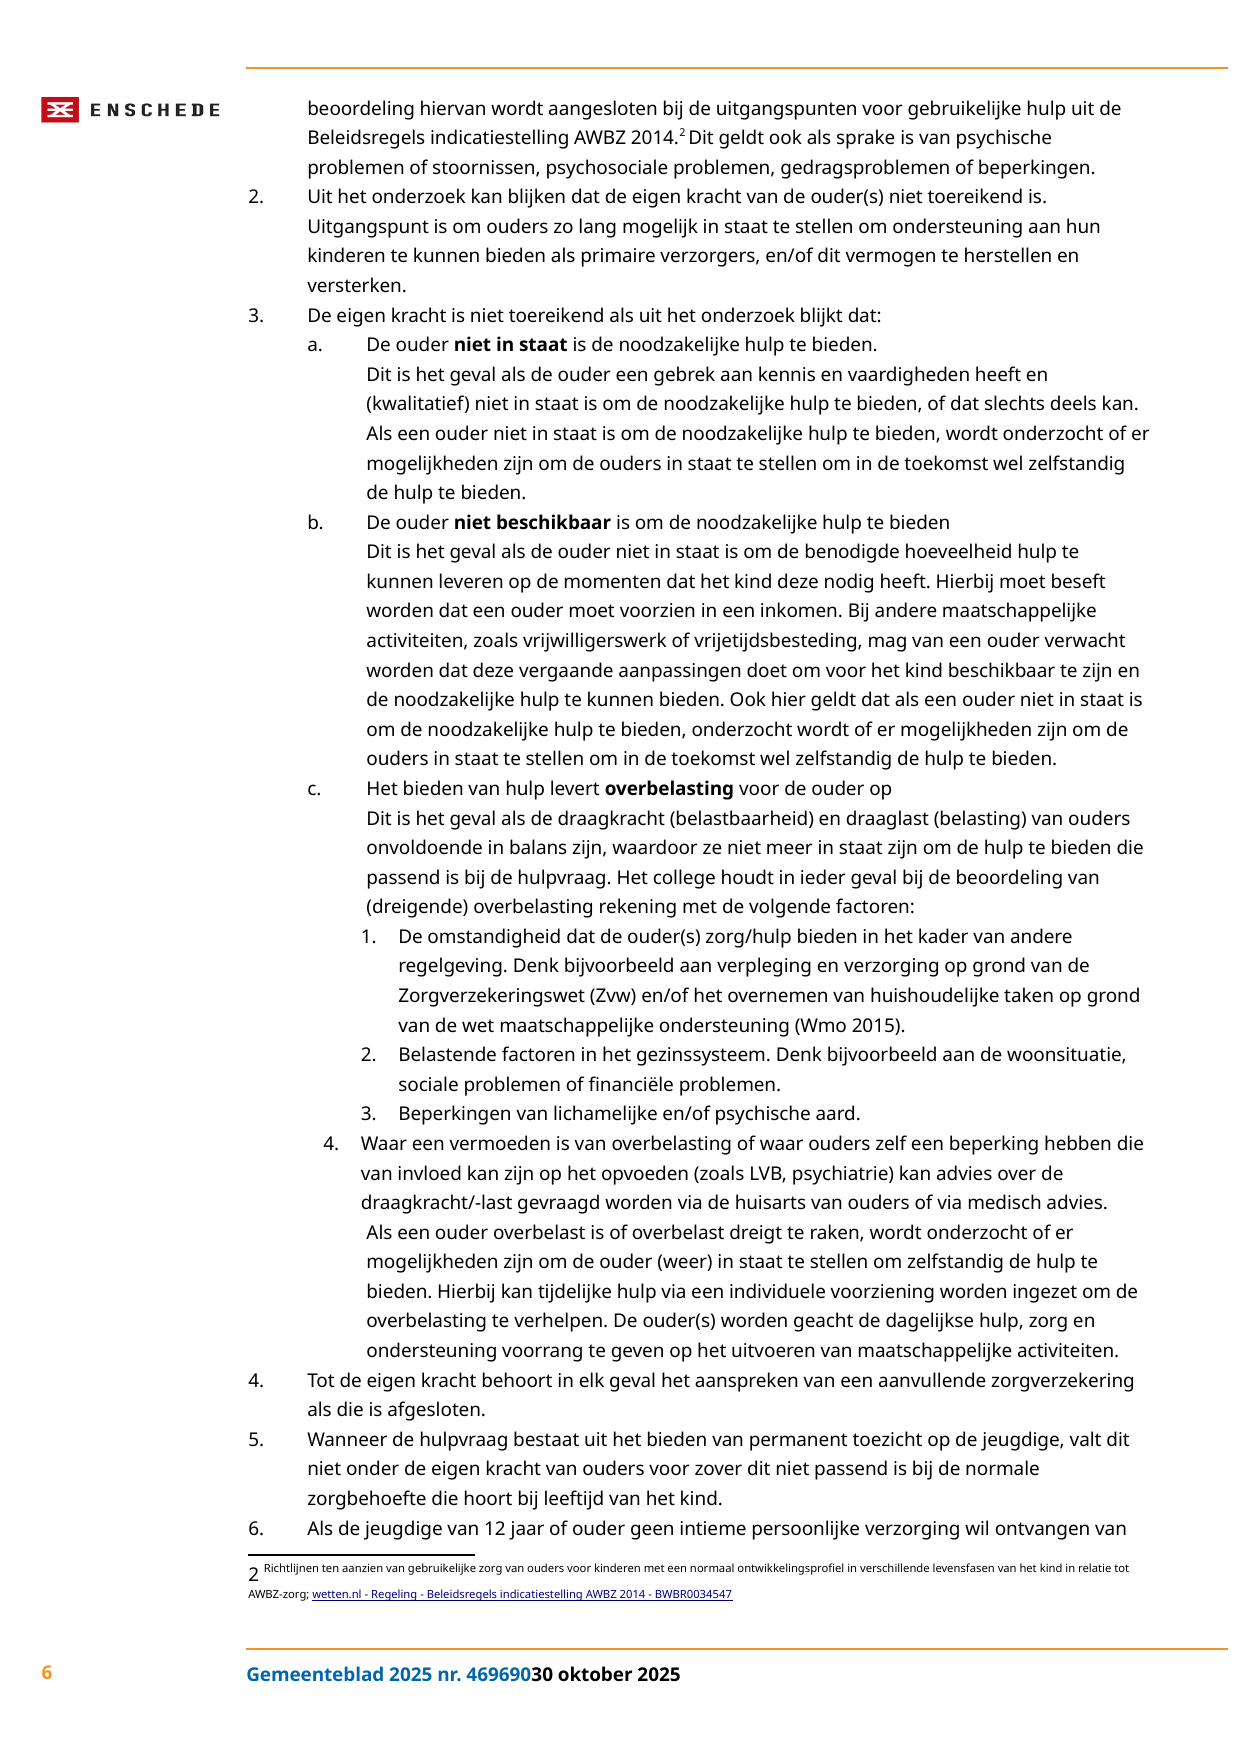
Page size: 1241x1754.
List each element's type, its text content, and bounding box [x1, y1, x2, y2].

list Het bieden van hulp levert overbelasting voor de ouder op [307, 775, 1152, 801]
list De ouder niet beschikbaar is om de noodzakelijke hulp te bieden [307, 509, 1152, 535]
list De eigen kracht is niet toereikend als uit het onderzoek blijkt dat: [248, 302, 1152, 328]
list Beperkingen van lichamelijke en/of psychische aard. [361, 1101, 1152, 1126]
list Als een ouder overbelast is of overbelast dreigt te raken, wordt onderzocht of er mogelijkheden zijn om de ouder (weer) in staat te stellen om zelfstandig de hulp te bieden. Hierbij kan tijdelijke hulp via een individuele voorziening worden ingezet om de overbelasting te verhelpen. De ouder(s) worden geacht de dagelijkse hulp, zorg en ondersteuning voorrang te geven op het uitvoeren van maatschappelijke activiteiten. [307, 1219, 1152, 1363]
list Richtlijnen ten aanzien van gebruikelijke zorg van ouders voor kinderen met een normaal ontwikkelingsprofiel in verschillende levensfasen van het kind in relatie tot AWBZ-zorg; wetten.nl - Regeling - Beleidsregels indicatiestelling AWBZ 2014 - BWBR0034547 [248, 1561, 1152, 1612]
list Als de jeugdige van 12 jaar of ouder geen intieme persoonlijke verzorging wil ontvangen van [248, 1515, 1152, 1541]
list Tot de eigen kracht behoort in elk geval het aanspreken van een aanvullende zorgverzekering als die is afgesloten. [248, 1367, 1152, 1422]
list beoordeling hiervan wordt aangesloten bij de uitgangspunten voor gebruikelijke hulp uit de Beleidsregels indicatiestelling AWBZ 2014.Dit geldt ook als sprake is van psychische problemen of stoornissen, psychosociale problemen, gedragsproblemen of beperkingen. [248, 95, 1152, 180]
list De ouder niet in staat is de noodzakelijke hulp te bieden. [307, 331, 1152, 357]
list Dit is het geval als de ouder niet in staat is om de benodigde hoeveelheid hulp te kunnen leveren op de momenten dat het kind deze nodig heeft. Hierbij moet beseft worden dat een ouder moet voorzien in een inkomen. Bij andere maatschappelijke activiteiten, zoals vrijwilligerswerk of vrijetijdsbesteding, mag van een ouder verwacht worden dat deze vergaande aanpassingen doet om voor het kind beschikbaar te zijn en de noodzakelijke hulp te kunnen bieden. Ook hier geldt dat als een ouder niet in staat is om de noodzakelijke hulp te bieden, onderzocht wordt of er mogelijkheden zijn om de ouders in staat te stellen om in de toekomst wel zelfstandig de hulp te bieden. [307, 538, 1152, 771]
list Dit is het geval als de draagkracht (belastbaarheid) en draaglast (belasting) van ouders onvoldoende in balans zijn, waardoor ze niet meer in staat zijn om de hulp te bieden die passend is bij de hulpvraag. Het college houdt in ieder geval bij de beoordeling van (dreigende) overbelasting rekening met de volgende factoren: [307, 805, 1152, 919]
list Uit het onderzoek kan blijken dat de eigen kracht van de ouder(s) niet toereikend is. Uitgangspunt is om ouders zo lang mogelijk in staat te stellen om ondersteuning aan hun kinderen te kunnen bieden als primaire verzorgers, en/of dit vermogen te herstellen en versterken. [248, 183, 1152, 298]
picture [41, 47, 231, 172]
list Dit is het geval als de ouder een gebrek aan kennis en vaardigheden heeft en (kwalitatief) niet in staat is om de noodzakelijke hulp te bieden, of dat slechts deels kan. Als een ouder niet in staat is om de noodzakelijke hulp te bieden, wordt onderzocht of er mogelijkheden zijn om de ouders in staat te stellen om in de toekomst wel zelfstandig de hulp te bieden. [307, 361, 1152, 505]
list De omstandigheid dat de ouder(s) zorg/hulp bieden in het kader van andere regelgeving. Denk bijvoorbeeld aan verpleging en verzorging op grond van de Zorgverzekeringswet (Zvw) en/of het overnemen van huishoudelijke taken op grond van de wet maatschappelijke ondersteuning (Wmo 2015). [361, 923, 1152, 1038]
list Wanneer de hulpvraag bestaat uit het bieden van permanent toezicht op de jeugdige, valt dit niet onder de eigen kracht van ouders voor zover dit niet passend is bij de normale zorgbehoefte die hoort bij leeftijd van het kind. [248, 1426, 1152, 1511]
list Waar een vermoeden is van overbelasting of waar ouders zelf een beperking hebben die van invloed kan zijn op het opvoeden (zoals LVB, psychiatrie) kan advies over de draagkracht/-last gevraagd worden via de huisarts van ouders of via medisch advies. [323, 1130, 1152, 1215]
list Belastende factoren in het gezinssysteem. Denk bijvoorbeeld aan de woonsituatie, sociale problemen of financiële problemen. [361, 1041, 1152, 1097]
